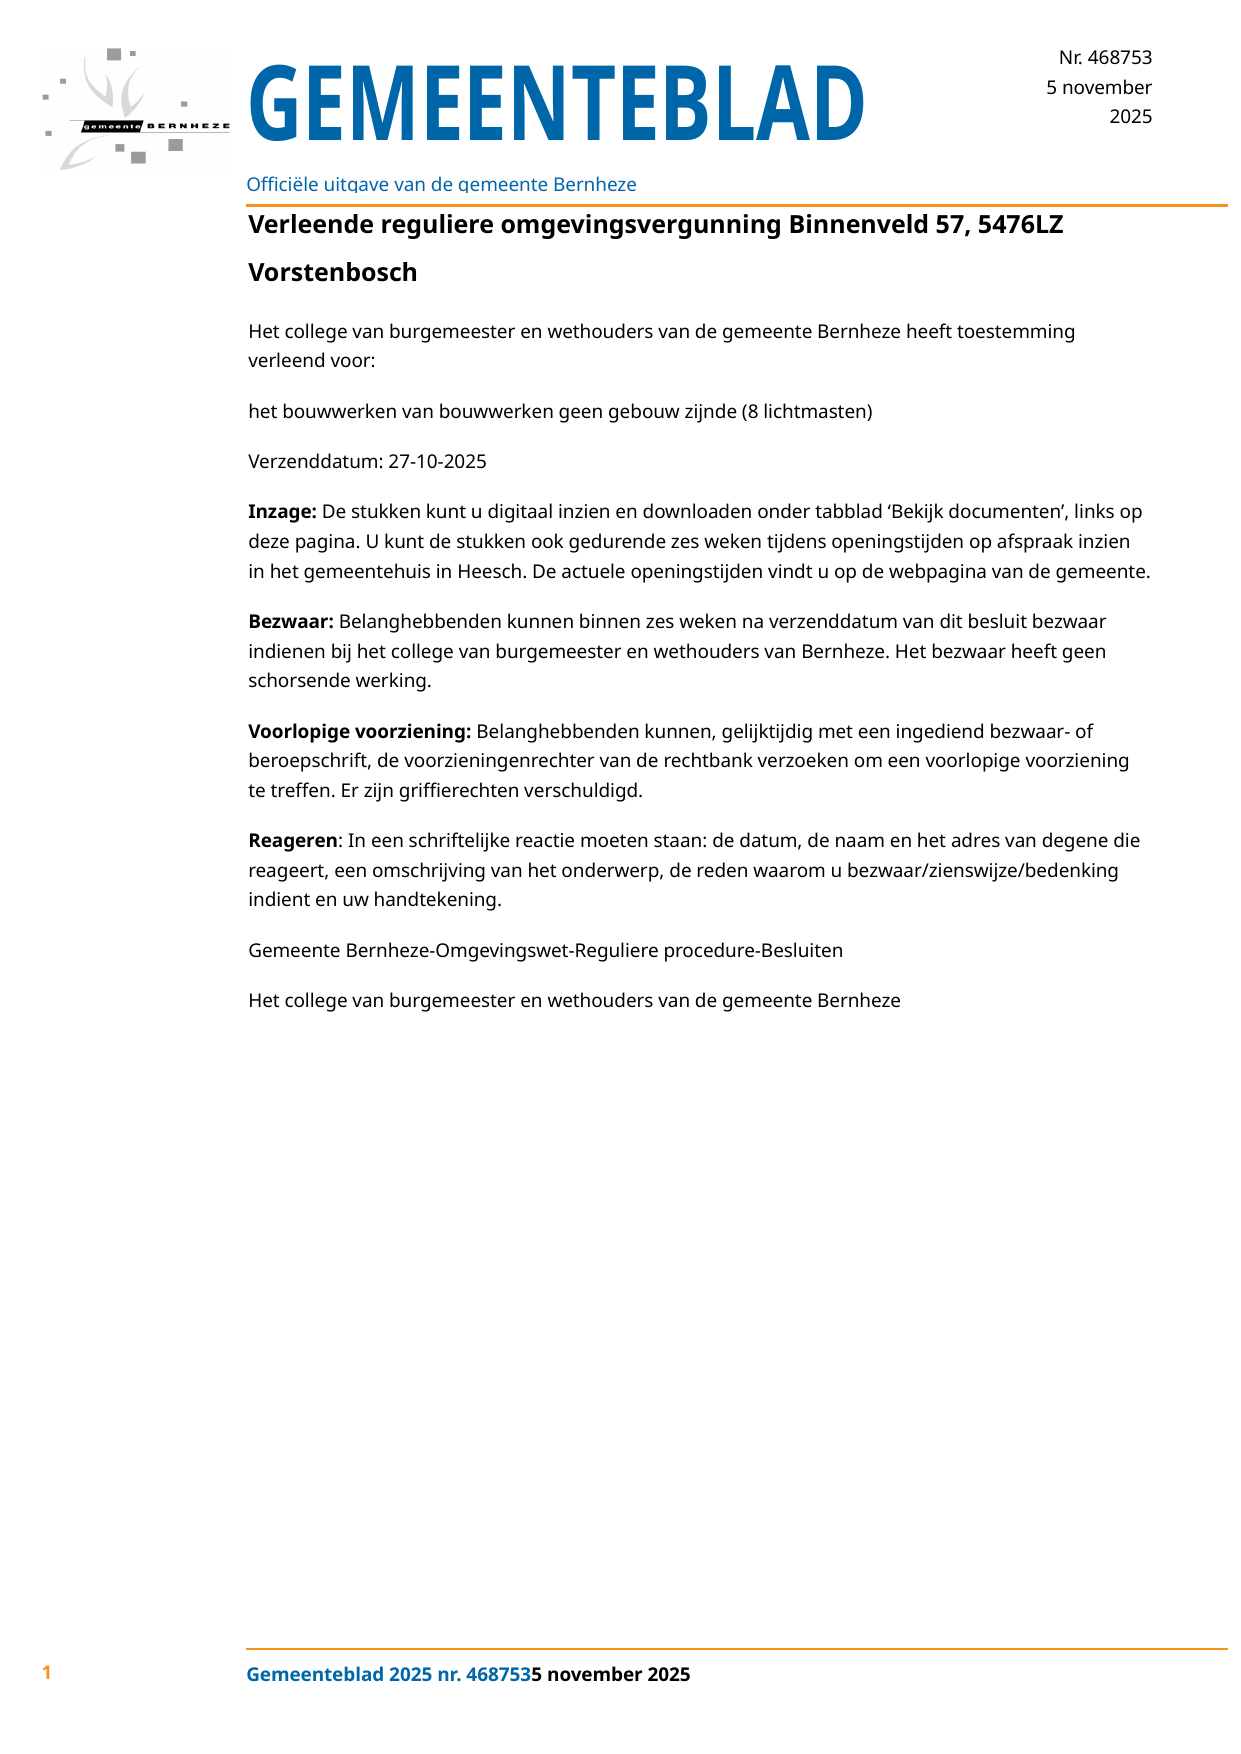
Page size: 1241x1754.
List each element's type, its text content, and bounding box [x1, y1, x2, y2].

text Bezwaar: Belanghebbenden kunnen binnen zes weken na verzenddatum van dit besluit bezwaar indienen bij het college van burgemeester en wethouders van Bernheze. Het bezwaar heeft geen schorsende werking. [248, 608, 1152, 693]
text Voorlopige voorziening: Belanghebbenden kunnen, gelijktijdig met een ingediend bezwaar- of beroepschrift, de voorzieningenrechter van de rechtbank verzoeken om een voorlopige voorziening te treffen. Er zijn griffierechten verschuldigd. [248, 718, 1152, 803]
text Het college van burgemeester en wethouders van de gemeente Bernheze [248, 987, 1152, 1013]
text Gemeente Bernheze-Omgevingswet-Reguliere procedure-Besluiten [248, 937, 1152, 963]
text Inzage: De stukken kunt u digitaal inzien en downloaden onder tabblad ‘Bekijk documenten’, links op deze pagina. U kunt de stukken ook gedurende zes weken tijdens openingstijden op afspraak inzien in het gemeentehuis in Heesch. De actuele openingstijden vindt u op de webpagina van de gemeente. [248, 499, 1152, 584]
text Verzenddatum: 27-10-2025 [248, 448, 1152, 474]
text Het college van burgemeester en wethouders van de gemeente Bernheze heeft toestemming verleend voor: [248, 318, 1152, 373]
picture [41, 47, 231, 172]
text Verleende reguliere omgevingsvergunning Binnenveld 57, 5476LZ Vorstenbosch [248, 207, 1152, 288]
text het bouwwerken van bouwwerken geen gebouw zijnde (8 lichtmasten) [248, 398, 1152, 424]
text Reageren: In een schriftelijke reactie moeten staan: de datum, de naam en het adres van degene die reageert, een omschrijving van het onderwerp, de reden waarom u bezwaar/zienswijze/bedenking indient en uw handtekening. [248, 827, 1152, 912]
